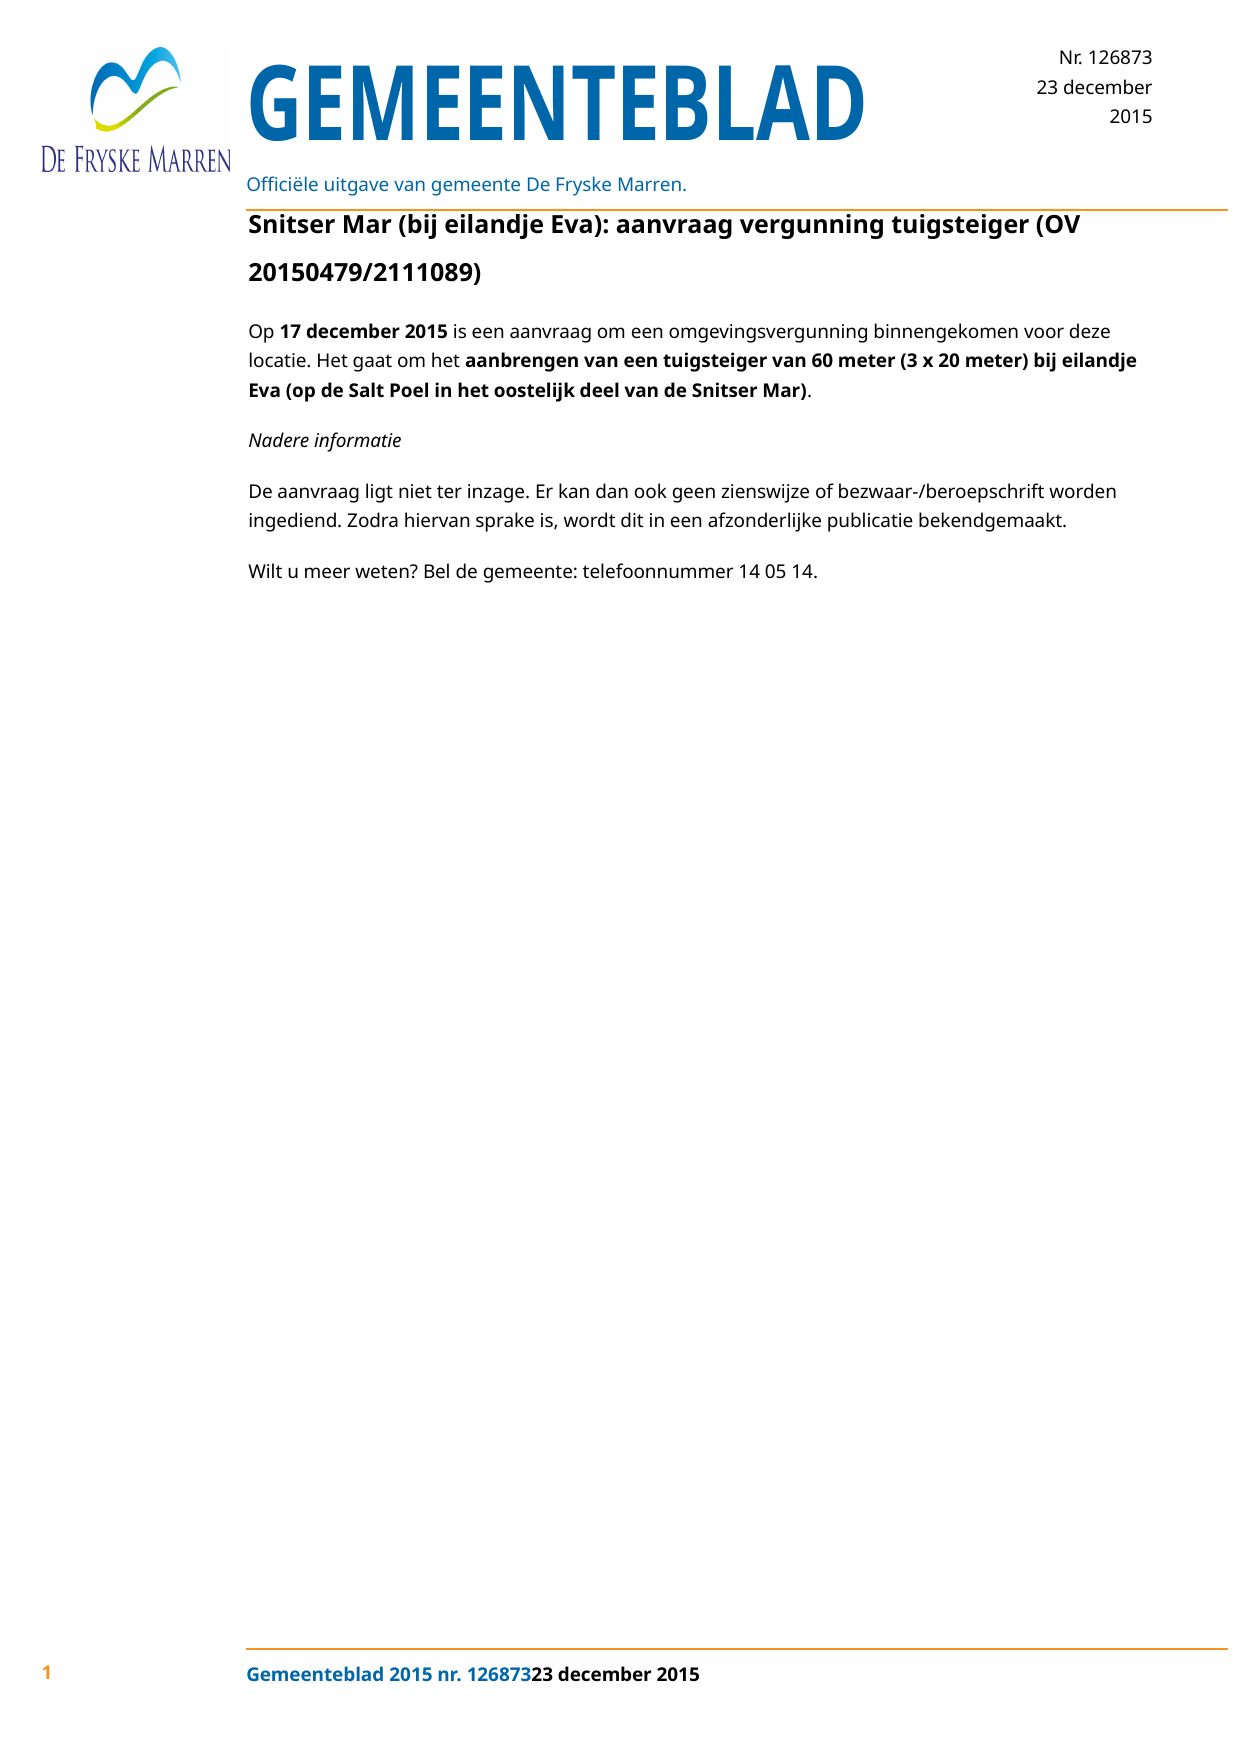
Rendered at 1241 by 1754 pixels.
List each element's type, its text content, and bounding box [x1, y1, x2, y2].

text Snitser Mar (bij eilandje Eva): aanvraag vergunning tuigsteiger (OV 20150479/2111089) [248, 211, 1152, 288]
text Wilt u meer weten? Bel de gemeente: telefoonnummer 14 05 14. [248, 558, 1152, 584]
text Op 17 december 2015 is een aanvraag om een omgevingsvergunning binnengekomen voor deze locatie. Het gaat om het aanbrengen van een tuigsteiger van 60 meter (3 x 20 meter) bij eilandje Eva (op de Salt Poel in het oostelijk deel van de Snitser Mar). [248, 318, 1152, 403]
text Nadere informatie [248, 427, 1152, 453]
picture [41, 47, 231, 172]
text De aanvraag ligt niet ter inzage. Er kan dan ook geen zienswijze of bezwaar-/beroepschrift worden ingediend. Zodra hiervan sprake is, wordt dit in een afzonderlijke publicatie bekendgemaakt. [248, 478, 1152, 533]
